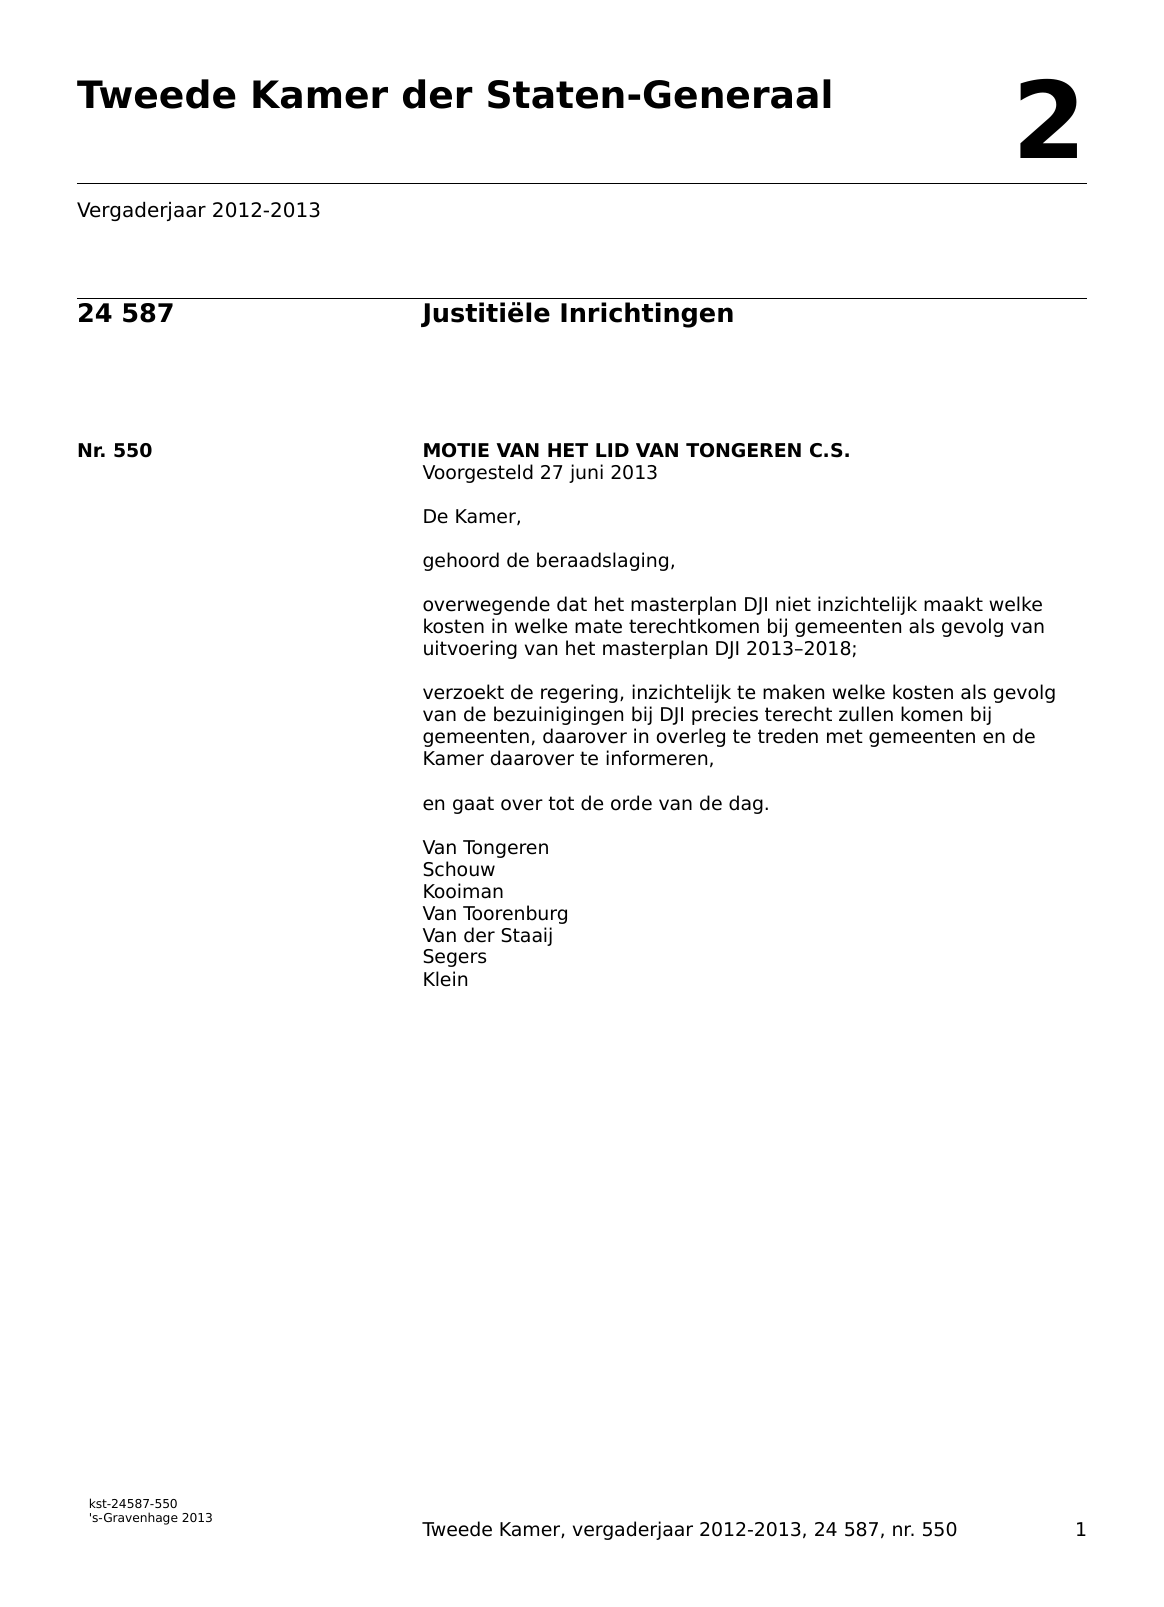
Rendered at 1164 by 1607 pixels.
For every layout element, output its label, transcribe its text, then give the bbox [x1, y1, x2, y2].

text gehoord de beraadslaging, [422, 550, 1087, 572]
table_cell Vergaderjaar 2012-2013 [77, 184, 1087, 298]
text Klein [422, 968, 1087, 990]
text Kooiman [422, 881, 1087, 902]
subtitle Nr. 550 MOTIE VAN HET LID VAN TONGEREN C.S. [77, 440, 1087, 462]
table_header 2 [886, 59, 1087, 183]
text De Kamer, [422, 506, 1087, 528]
table_header Tweede Kamer der Staten-Generaal [77, 59, 886, 183]
text Van Toorenburg [422, 902, 1087, 924]
text Van der Staaij [422, 924, 1087, 946]
text 's-Gravenhage 2013 [88, 1511, 323, 1525]
text Segers [422, 946, 1087, 968]
subtitle 24 587 Justitiële Inrichtingen [77, 299, 1087, 329]
text verzoekt de regering, inzichtelijk te maken welke kosten als gevolg van de bezuinigingen bij DJI precies terecht zullen komen bij gemeenten, daarover in overleg te treden met gemeenten en de Kamer daarover te informeren, [422, 682, 1087, 770]
text en gaat over tot de orde van de dag. [422, 792, 1087, 814]
text kst-24587-550 [88, 1497, 323, 1511]
text Van Tongeren [422, 837, 1087, 858]
text overwegende dat het masterplan DJI niet inzichtelijk maakt welke kosten in welke mate terechtkomen bij gemeenten als gevolg van uitvoering van het masterplan DJI 2013–2018; [422, 594, 1087, 660]
text Schouw [422, 858, 1087, 881]
text Voorgesteld 27 juni 2013 [422, 462, 1087, 484]
